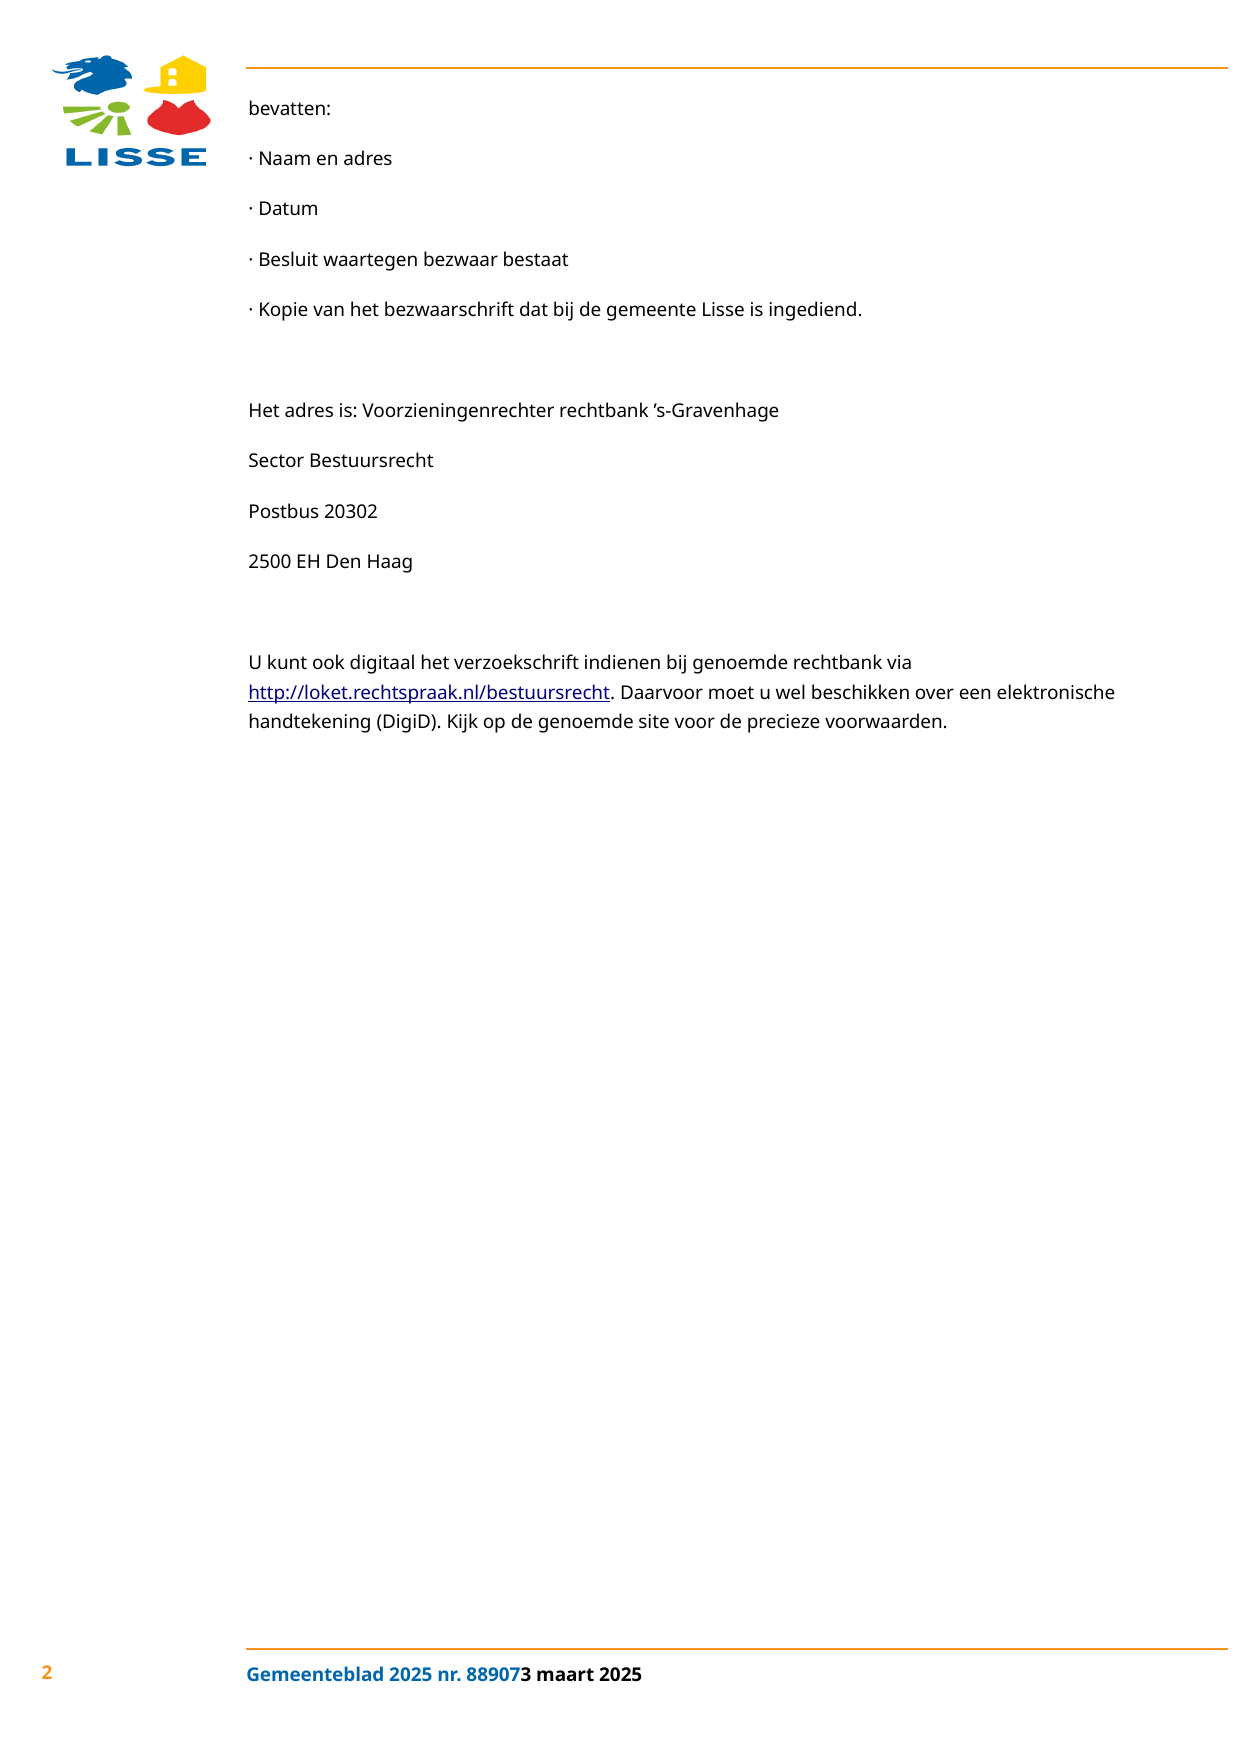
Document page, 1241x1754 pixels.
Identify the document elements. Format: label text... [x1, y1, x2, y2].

text Het adres is: Voorzieningenrechter rechtbank ’s-Gravenhage [248, 397, 1152, 423]
text · Besluit waartegen bezwaar bestaat [248, 246, 1152, 272]
text 2500 EH Den Haag [248, 548, 1152, 574]
text bevatten: [248, 95, 1152, 121]
text · Kopie van het bezwaarschrift dat bij de gemeente Lisse is ingediend. [248, 296, 1152, 322]
text Sector Bestuursrecht [248, 448, 1152, 473]
text · Datum [248, 196, 1152, 221]
picture [41, 47, 231, 172]
text · Naam en adres [248, 145, 1152, 171]
text U kunt ook digitaal het verzoekschrift indienen bij genoemde rechtbank via http://loket.rechtspraak.nl/bestuursrecht. Daarvoor moet u wel beschikken over een elektronische handtekening (DigiD). Kijk op de genoemde site voor de precieze voorwaarden. [248, 649, 1152, 734]
text Postbus 20302 [248, 498, 1152, 524]
